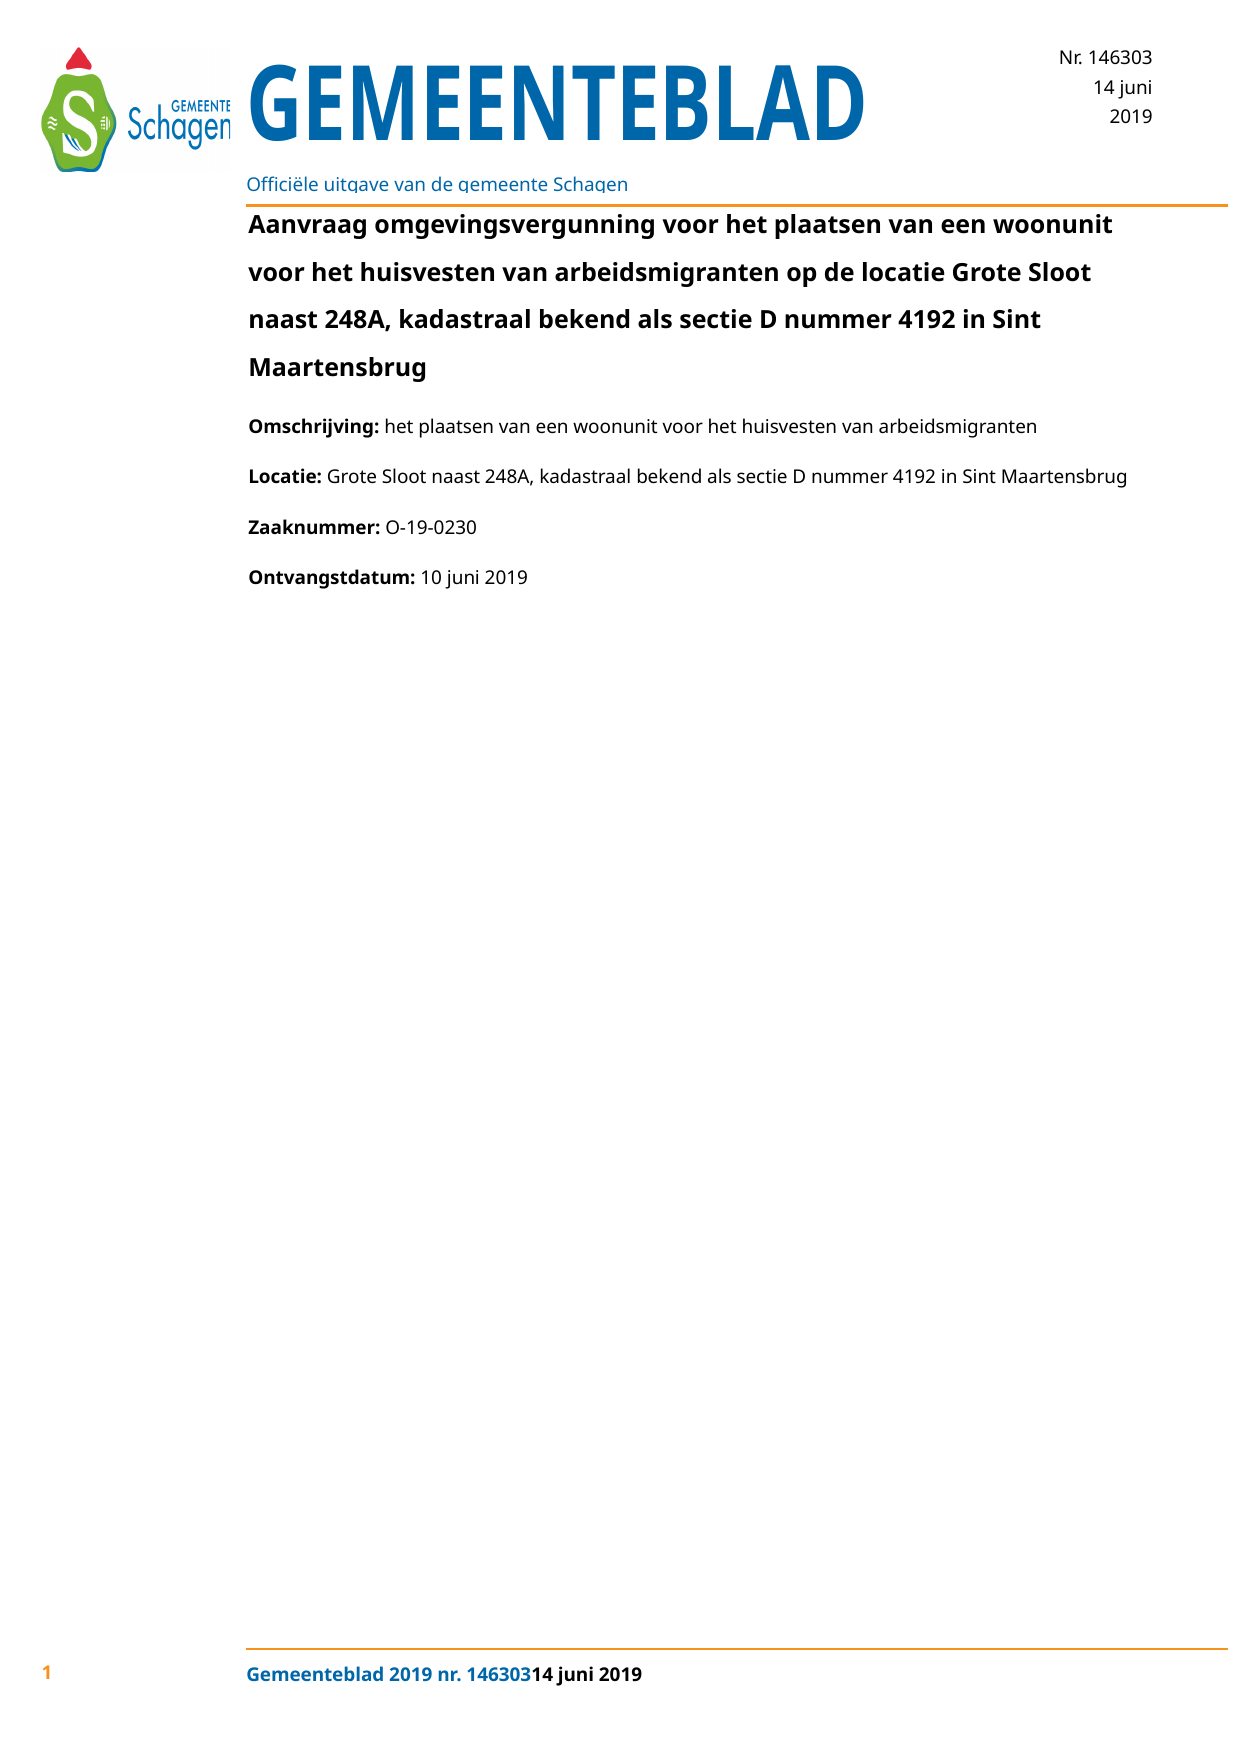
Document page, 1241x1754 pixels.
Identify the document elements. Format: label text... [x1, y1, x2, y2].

text Ontvangstdatum: 10 juni 2019 [248, 564, 1152, 590]
text Zaaknummer: O-19-0230 [248, 514, 1152, 540]
text Omschrijving: het plaatsen van een woonunit voor het huisvesten van arbeidsmigranten [248, 413, 1152, 439]
text Aanvraag omgevingsvergunning voor het plaatsen van een woonunit voor het huisvesten van arbeidsmigranten op de locatie Grote Sloot naast 248A, kadastraal bekend als sectie D nummer 4192 in Sint Maartensbrug [248, 207, 1152, 384]
text Locatie: Grote Sloot naast 248A, kadastraal bekend als sectie D nummer 4192 in Sint Maartensbrug [248, 463, 1152, 489]
picture [41, 47, 231, 172]
